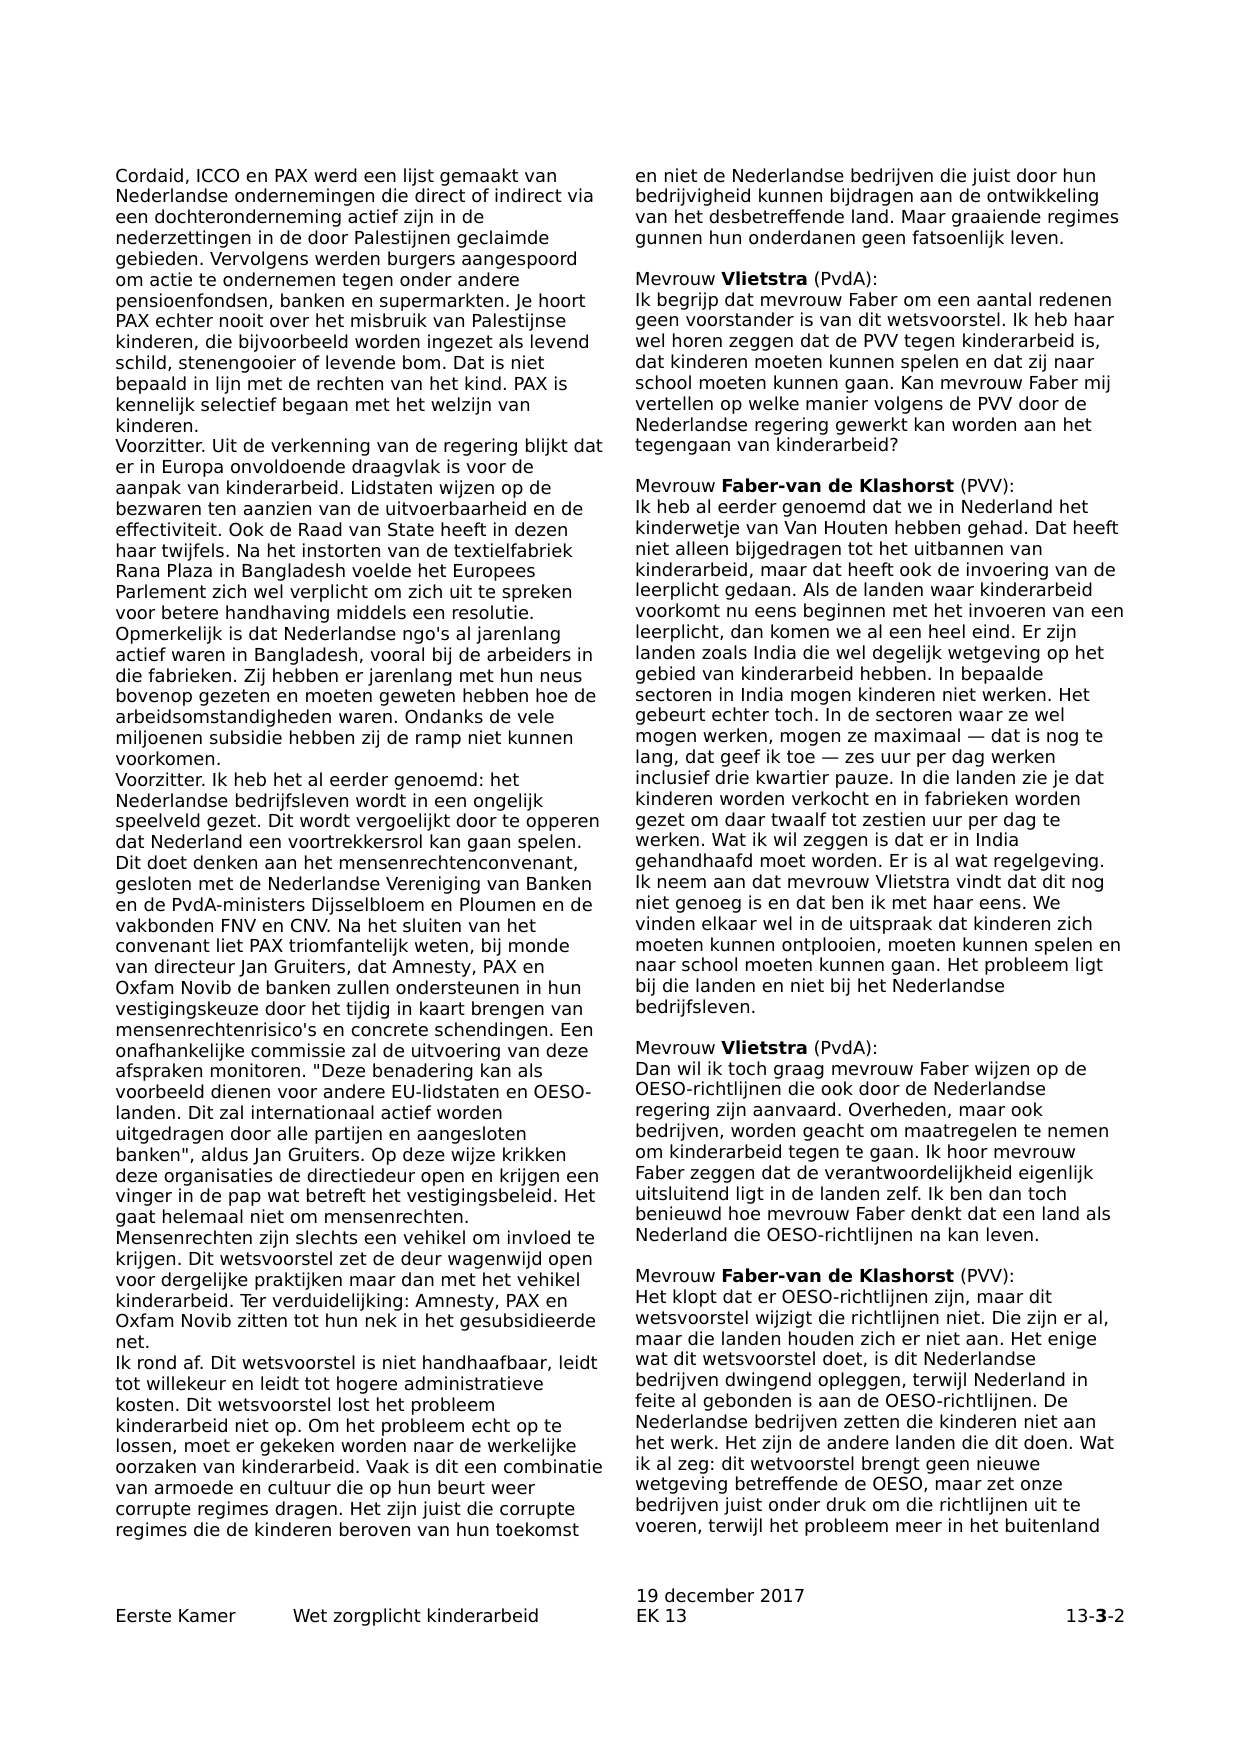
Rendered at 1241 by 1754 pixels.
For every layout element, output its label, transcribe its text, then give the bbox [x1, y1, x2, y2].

text Mevrouw Faber-van de Klashorst (PVV): [635, 476, 1125, 497]
text Het klopt dat er OESO-richtlijnen zijn, maar dit wetsvoorstel wijzigt die richtlijnen niet. Die zijn er al, maar die landen houden zich er niet aan. Het enige wat dit wetsvoorstel doet, is dit Nederlandse bedrijven dwingend opleggen, terwijl Nederland in feite al gebonden is aan de OESO-richtlijnen. De Nederlandse bedrijven zetten die kinderen niet aan het werk. Het zijn de andere landen die dit doen. Wat ik al zeg: dit wetvoorstel brengt geen nieuwe wetgeving betreffende de OESO, maar zet onze bedrijven juist onder druk om die richtlijnen uit te voeren, terwijl het probleem meer in het buitenland [635, 1287, 1125, 1537]
text Mevrouw Vlietstra (PvdA): [635, 269, 1125, 289]
text Ik rond af. Dit wetsvoorstel is niet handhaafbaar, leidt tot willekeur en leidt tot hogere administratieve kosten. Dit wetsvoorstel lost het probleem kinderarbeid niet op. Om het probleem echt op te lossen, moet er gekeken worden naar de werkelijke oorzaken van kinderarbeid. Vaak is dit een combinatie van armoede en cultuur die op hun beurt weer corrupte regimes dragen. Het zijn juist die corrupte regimes die de kinderen beroven van hun toekomst [115, 1353, 605, 1540]
text Voorzitter. Ik heb het al eerder genoemd: het Nederlandse bedrijfsleven wordt in een ongelijk speelveld gezet. Dit wordt vergoelijkt door te opperen dat Nederland een voortrekkersrol kan gaan spelen. Dit doet denken aan het mensenrechtenconvenant, gesloten met de Nederlandse Vereniging van Banken en de PvdA-ministers Dijsselbloem en Ploumen en de vakbonden FNV en CNV. Na het sluiten van het convenant liet PAX triomfantelijk weten, bij monde van directeur Jan Gruiters, dat Amnesty, PAX en Oxfam Novib de banken zullen ondersteunen in hun vestigingskeuze door het tijdig in kaart brengen van mensenrechtenrisico's en concrete schendingen. Een onafhankelijke commissie zal de uitvoering van deze afspraken monitoren. "Deze benadering kan als voorbeeld dienen voor andere EU-lidstaten en OESO-landen. Dit zal internationaal actief worden uitgedragen door alle partijen en aangesloten banken", aldus Jan Gruiters. Op deze wijze krikken deze organisaties de directiedeur open en krijgen een vinger in de pap wat betreft het vestigingsbeleid. Het gaat helemaal niet om mensenrechten. Mensenrechten zijn slechts een vehikel om invloed te krijgen. Dit wetsvoorstel zet de deur wagenwijd open voor dergelijke praktijken maar dan met het vehikel kinderarbeid. Ter verduidelijking: Amnesty, PAX en Oxfam Novib zitten tot hun nek in het gesubsidieerde net. [115, 769, 605, 1353]
text Mevrouw Vlietstra (PvdA): [635, 1038, 1125, 1058]
text Ik begrijp dat mevrouw Faber om een aantal redenen geen voorstander is van dit wetsvoorstel. Ik heb haar wel horen zeggen dat de PVV tegen kinderarbeid is, dat kinderen moeten kunnen spelen en dat zij naar school moeten kunnen gaan. Kan mevrouw Faber mij vertellen op welke manier volgens de PVV door de Nederlandse regering gewerkt kan worden aan het tegengaan van kinderarbeid? [635, 289, 1125, 456]
text Mevrouw Faber-van de Klashorst (PVV): [635, 1266, 1125, 1287]
text en niet de Nederlandse bedrijven die juist door hun bedrijvigheid kunnen bijdragen aan de ontwikkeling van het desbetreffende land. Maar graaiende regimes gunnen hun onderdanen geen fatsoenlijk leven. [635, 165, 1125, 249]
text Cordaid, ICCO en PAX werd een lijst gemaakt van Nederlandse ondernemingen die direct of indirect via een dochteronderneming actief zijn in de nederzettingen in de door Palestijnen geclaimde gebieden. Vervolgens werden burgers aangespoord om actie te ondernemen tegen onder andere pensioenfondsen, banken en supermarkten. Je hoort PAX echter nooit over het misbruik van Palestijnse kinderen, die bijvoorbeeld worden ingezet als levend schild, stenengooier of levende bom. Dat is niet bepaald in lijn met de rechten van het kind. PAX is kennelijk selectief begaan met het welzijn van kinderen. [115, 165, 605, 436]
text Voorzitter. Uit de verkenning van de regering blijkt dat er in Europa onvoldoende draagvlak is voor de aanpak van kinderarbeid. Lidstaten wijzen op de bezwaren ten aanzien van de uitvoerbaarheid en de effectiviteit. Ook de Raad van State heeft in dezen haar twijfels. Na het instorten van de textielfabriek Rana Plaza in Bangladesh voelde het Europees Parlement zich wel verplicht om zich uit te spreken voor betere handhaving middels een resolutie. Opmerkelijk is dat Nederlandse ngo's al jarenlang actief waren in Bangladesh, vooral bij de arbeiders in die fabrieken. Zij hebben er jarenlang met hun neus bovenop gezeten en moeten geweten hebben hoe de arbeidsomstandigheden waren. Ondanks de vele miljoenen subsidie hebben zij de ramp niet kunnen voorkomen. [115, 436, 605, 769]
text Ik heb al eerder genoemd dat we in Nederland het kinderwetje van Van Houten hebben gehad. Dat heeft niet alleen bijgedragen tot het uitbannen van kinderarbeid, maar dat heeft ook de invoering van de leerplicht gedaan. Als de landen waar kinderarbeid voorkomt nu eens beginnen met het invoeren van een leerplicht, dan komen we al een heel eind. Er zijn landen zoals India die wel degelijk wetgeving op het gebied van kinderarbeid hebben. In bepaalde sectoren in India mogen kinderen niet werken. Het gebeurt echter toch. In de sectoren waar ze wel mogen werken, mogen ze maximaal — dat is nog te lang, dat geef ik toe — zes uur per dag werken inclusief drie kwartier pauze. In die landen zie je dat kinderen worden verkocht en in fabrieken worden gezet om daar twaalf tot zestien uur per dag te werken. Wat ik wil zeggen is dat er in India gehandhaafd moet worden. Er is al wat regelgeving. Ik neem aan dat mevrouw Vlietstra vindt dat dit nog niet genoeg is en dat ben ik met haar eens. We vinden elkaar wel in de uitspraak dat kinderen zich moeten kunnen ontplooien, moeten kunnen spelen en naar school moeten kunnen gaan. Het probleem ligt bij die landen en niet bij het Nederlandse bedrijfsleven. [635, 497, 1125, 1018]
text Dan wil ik toch graag mevrouw Faber wijzen op de OESO-richtlijnen die ook door de Nederlandse regering zijn aanvaard. Overheden, maar ook bedrijven, worden geacht om maatregelen te nemen om kinderarbeid tegen te gaan. Ik hoor mevrouw Faber zeggen dat de verantwoordelijkheid eigenlijk uitsluitend ligt in de landen zelf. Ik ben dan toch benieuwd hoe mevrouw Faber denkt dat een land als Nederland die OESO-richtlijnen na kan leven. [635, 1058, 1125, 1246]
